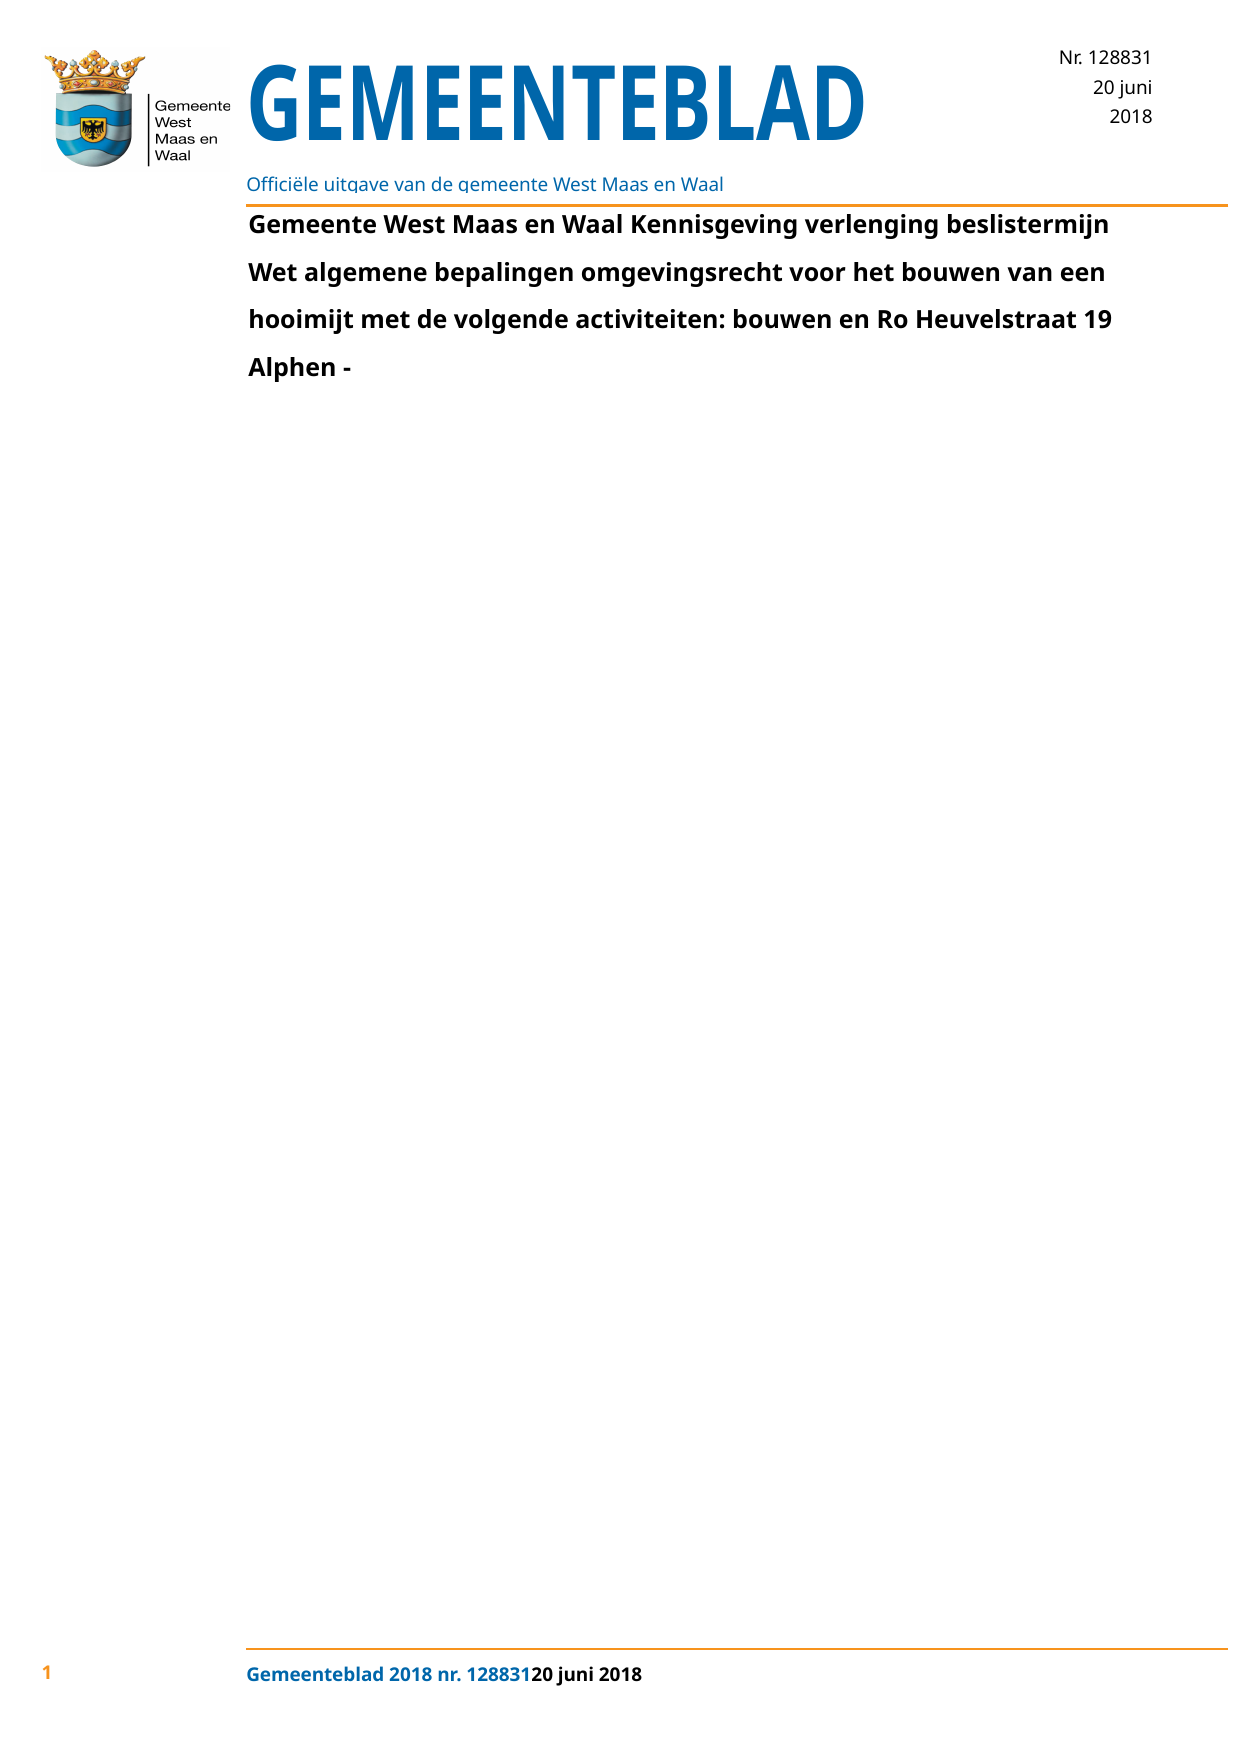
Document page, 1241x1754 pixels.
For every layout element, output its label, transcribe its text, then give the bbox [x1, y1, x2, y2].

picture [41, 47, 231, 172]
text Gemeente West Maas en Waal Kennisgeving verlenging beslistermijn Wet algemene bepalingen omgevingsrecht voor het bouwen van een hooimijt met de volgende activiteiten: bouwen en Ro Heuvelstraat 19 Alphen - [248, 207, 1152, 384]
